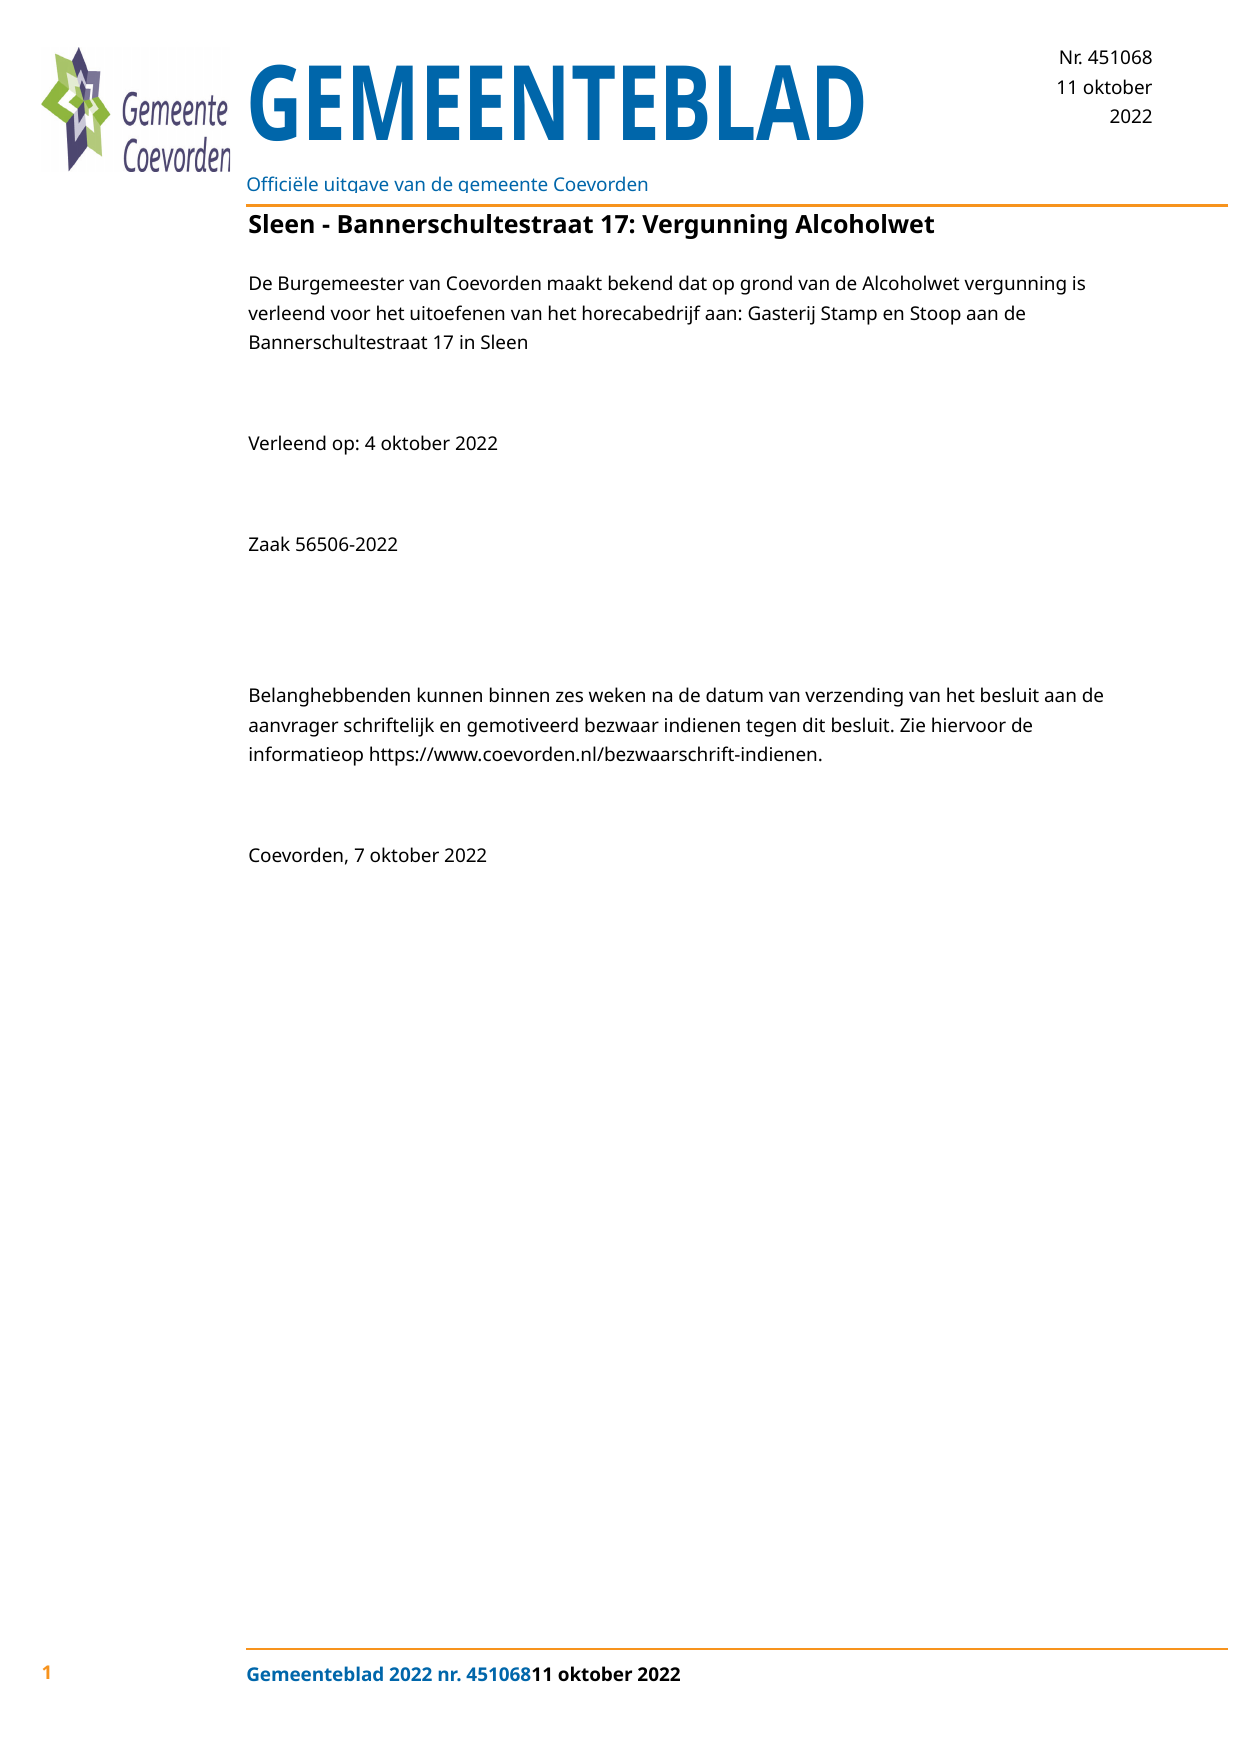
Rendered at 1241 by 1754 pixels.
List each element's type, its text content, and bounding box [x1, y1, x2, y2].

text Belanghebbenden kunnen binnen zes weken na de datum van verzending van het besluit aan de aanvrager schriftelijk en gemotiveerd bezwaar indienen tegen dit besluit. Zie hiervoor de informatieop https://www.coevorden.nl/bezwaarschrift-indienen. [248, 682, 1152, 767]
picture [41, 47, 231, 172]
text Zaak 56506-2022 [248, 531, 1152, 557]
text Coevorden, 7 oktober 2022 [248, 842, 1152, 868]
text De Burgemeester van Coevorden maakt bekend dat op grond van de Alcoholwet vergunning is verleend voor het uitoefenen van het horecabedrijf aan: Gasterij Stamp en Stoop aan de Bannerschultestraat 17 in Sleen [248, 270, 1152, 355]
text Sleen - Bannerschultestraat 17: Vergunning Alcoholwet [248, 207, 1152, 241]
text Verleend op: 4 oktober 2022 [248, 430, 1152, 456]
